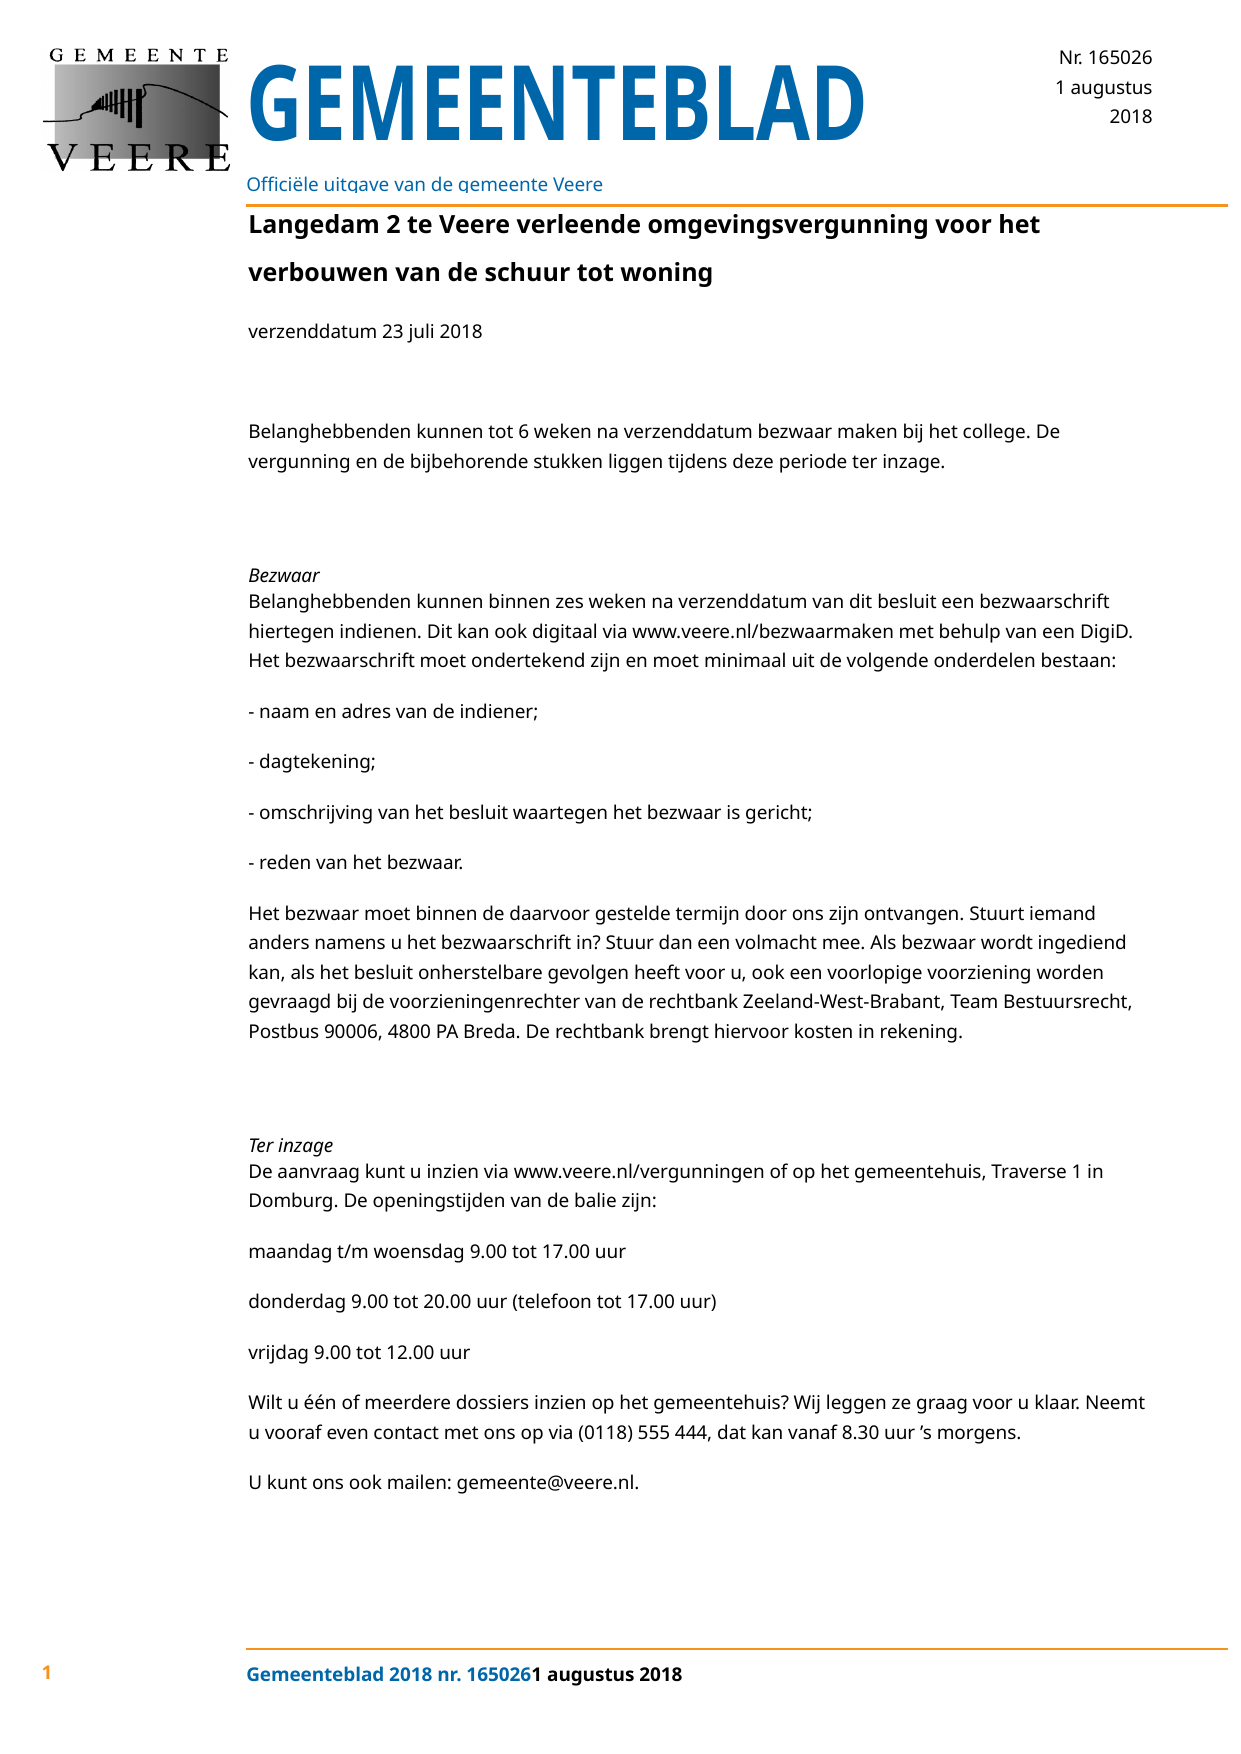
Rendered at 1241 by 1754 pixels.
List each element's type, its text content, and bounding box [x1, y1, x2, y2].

text De aanvraag kunt u inzien via www.veere.nl/vergunningen of op het gemeentehuis, Traverse 1 in Domburg. De openingstijden van de balie zijn: [248, 1158, 1152, 1213]
text vrijdag 9.00 tot 12.00 uur [248, 1339, 1152, 1365]
text Belanghebbenden kunnen binnen zes weken na verzenddatum van dit besluit een bezwaarschrift hiertegen indienen. Dit kan ook digitaal via www.veere.nl/bezwaarmaken met behulp van een DigiD. Het bezwaarschrift moet ondertekend zijn en moet minimaal uit de volgende onderdelen bestaan: [248, 588, 1152, 673]
text Ter inzage [248, 1132, 1152, 1158]
text - omschrijving van het besluit waartegen het bezwaar is gericht; [248, 799, 1152, 824]
text Wilt u één of meerdere dossiers inzien op het gemeentehuis? Wij leggen ze graag voor u klaar. Neemt u vooraf even contact met ons op via (0118) 555 444, dat kan vanaf 8.30 uur ’s morgens. [248, 1389, 1152, 1445]
text - naam en adres van de indiener; [248, 698, 1152, 724]
text donderdag 9.00 tot 20.00 uur (telefoon tot 17.00 uur) [248, 1288, 1152, 1314]
text Belanghebbenden kunnen tot 6 weken na verzenddatum bezwaar maken bij het college. De vergunning en de bijbehorende stukken liggen tijdens deze periode ter inzage. [248, 419, 1152, 474]
text maandag t/m woensdag 9.00 tot 17.00 uur [248, 1238, 1152, 1264]
text U kunt ons ook mailen: gemeente@veere.nl. [248, 1469, 1152, 1495]
text - reden van het bezwaar. [248, 849, 1152, 875]
picture [41, 47, 231, 172]
text Het bezwaar moet binnen de daarvoor gestelde termijn door ons zijn ontvangen. Stuurt iemand anders namens u het bezwaarschrift in? Stuur dan een volmacht mee. Als bezwaar wordt ingediend kan, als het besluit onherstelbare gevolgen heeft voor u, ook een voorlopige voorziening worden gevraagd bij de voorzieningenrechter van de rechtbank Zeeland-West-Brabant, Team Bestuursrecht, Postbus 90006, 4800 PA Breda. De rechtbank brengt hiervoor kosten in rekening. [248, 900, 1152, 1044]
text Langedam 2 te Veere verleende omgevingsvergunning voor het verbouwen van de schuur tot woning [248, 207, 1152, 288]
text - dagtekening; [248, 748, 1152, 774]
text verzenddatum 23 juli 2018 [248, 318, 1152, 344]
text Bezwaar [248, 563, 1152, 588]
